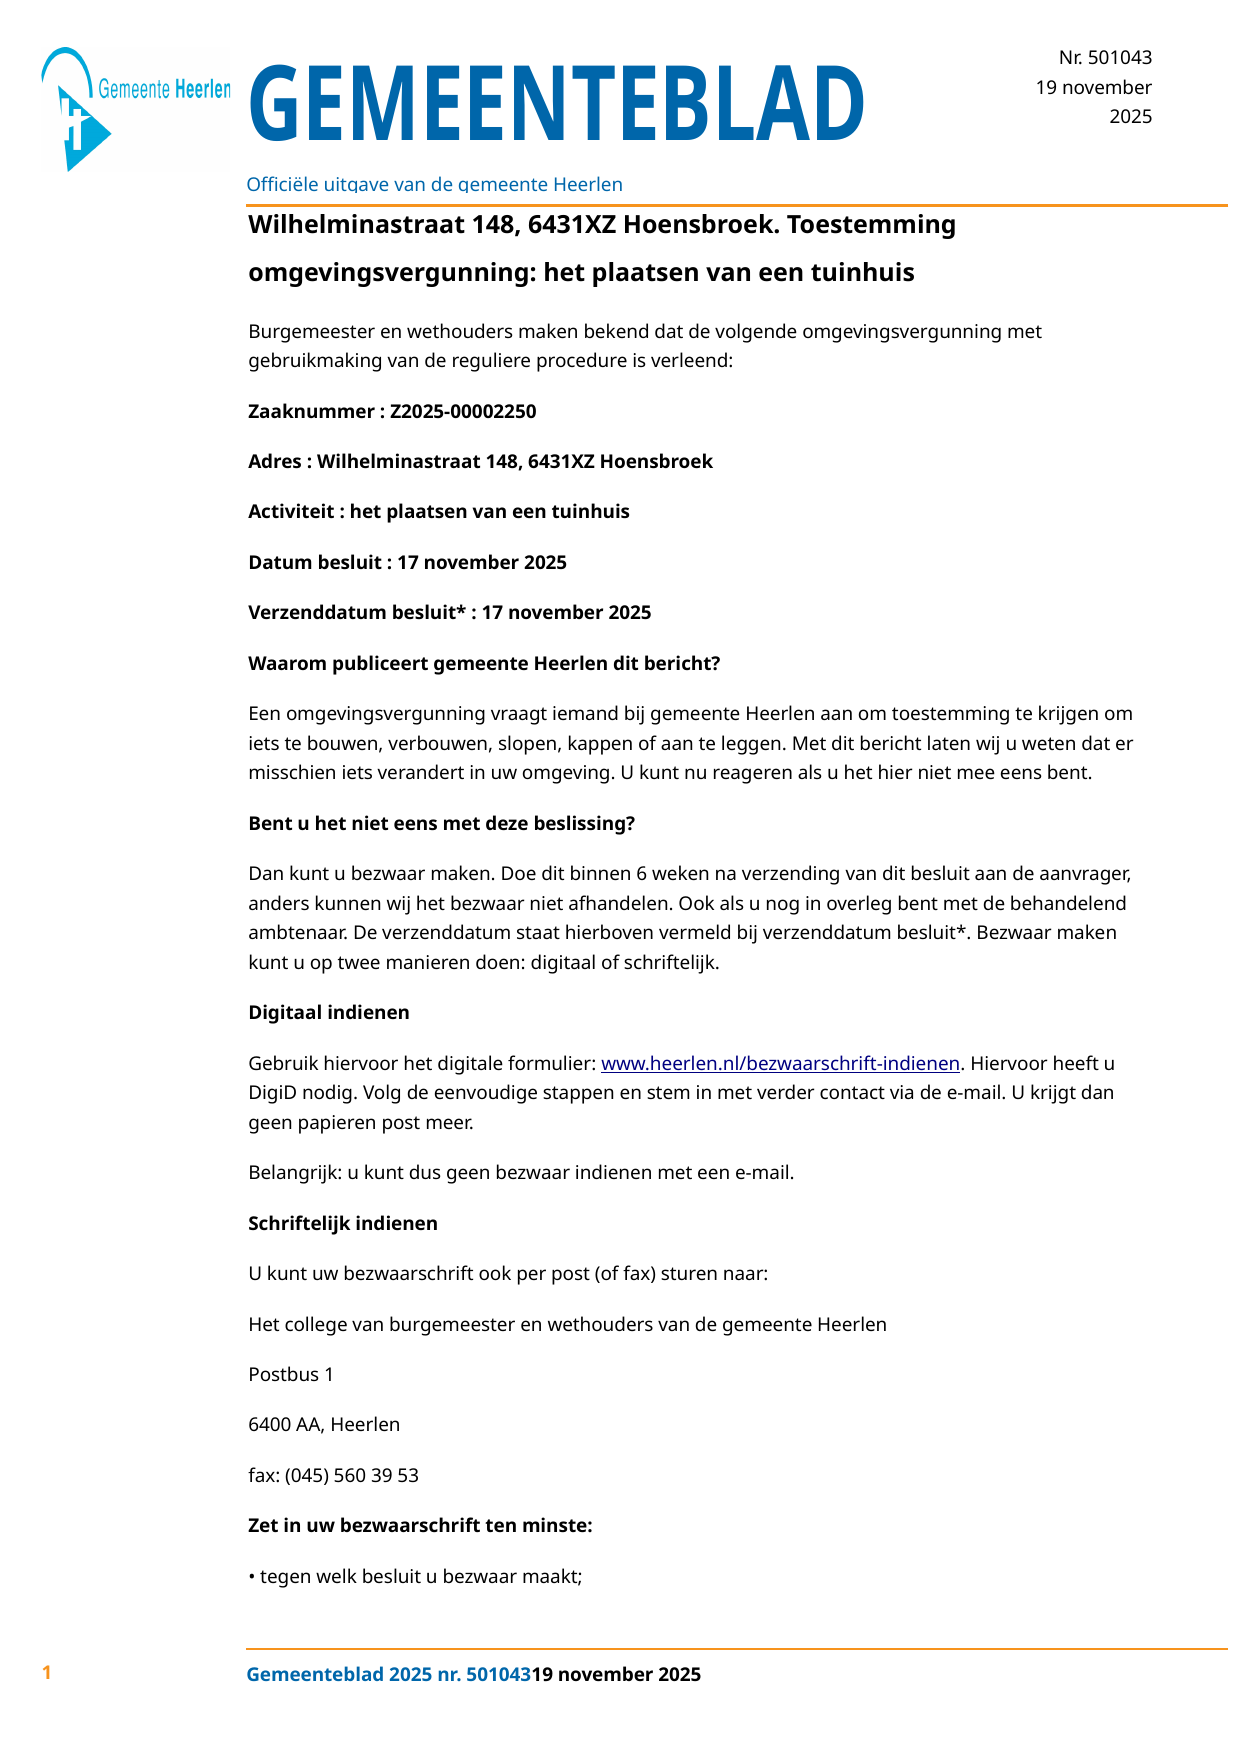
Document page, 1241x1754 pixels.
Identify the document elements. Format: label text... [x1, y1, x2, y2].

text Verzenddatum besluit* : 17 november 2025 [248, 599, 1152, 625]
text Een omgevingsvergunning vraagt iemand bij gemeente Heerlen aan om toestemming te krijgen om iets te bouwen, verbouwen, slopen, kappen of aan te leggen. Met dit bericht laten wij u weten dat er misschien iets verandert in uw omgeving. U kunt nu reageren als u het hier niet mee eens bent. [248, 700, 1152, 785]
text Waarom publiceert gemeente Heerlen dit bericht? [248, 650, 1152, 676]
text Burgemeester en wethouders maken bekend dat de volgende omgevingsvergunning met gebruikmaking van de reguliere procedure is verleend: [248, 318, 1152, 373]
text Bent u het niet eens met deze beslissing? [248, 810, 1152, 836]
text Dan kunt u bezwaar maken. Doe dit binnen 6 weken na verzending van dit besluit aan de aanvrager, anders kunnen wij het bezwaar niet afhandelen. Ook als u nog in overleg bent met de behandelend ambtenaar. De verzenddatum staat hierboven vermeld bij verzenddatum besluit*. Bezwaar maken kunt u op twee manieren doen: digitaal of schriftelijk. [248, 860, 1152, 975]
text Belangrijk: u kunt dus geen bezwaar indienen met een e-mail. [248, 1159, 1152, 1185]
text Activiteit : het plaatsen van een tuinhuis [248, 499, 1152, 524]
text Digitaal indienen [248, 999, 1152, 1025]
text Zaaknummer : Z2025-00002250 [248, 398, 1152, 424]
text Gebruik hiervoor het digitale formulier: www.heerlen.nl/bezwaarschrift-indienen. Hiervoor heeft u DigiD nodig. Volg de eenvoudige stappen en stem in met verder contact via de e-mail. U krijgt dan geen papieren post meer. [248, 1050, 1152, 1135]
text fax: (045) 560 39 53 [248, 1462, 1152, 1488]
text Het college van burgemeester en wethouders van de gemeente Heerlen [248, 1311, 1152, 1337]
text • tegen welk besluit u bezwaar maakt; [248, 1563, 1152, 1589]
text Adres : Wilhelminastraat 148, 6431XZ Hoensbroek [248, 448, 1152, 474]
text Datum besluit : 17 november 2025 [248, 549, 1152, 575]
picture [41, 47, 231, 172]
text Zet in uw bezwaarschrift ten minste: [248, 1512, 1152, 1538]
picture [41, 47, 59, 70]
text Postbus 1 [248, 1361, 1152, 1387]
text U kunt uw bezwaarschrift ook per post (of fax) sturen naar: [248, 1260, 1152, 1286]
text 6400 AA, Heerlen [248, 1412, 1152, 1437]
text Wilhelminastraat 148, 6431XZ Hoensbroek. Toestemming omgevingsvergunning: het plaatsen van een tuinhuis [248, 207, 1152, 288]
text Schriftelijk indienen [248, 1210, 1152, 1236]
